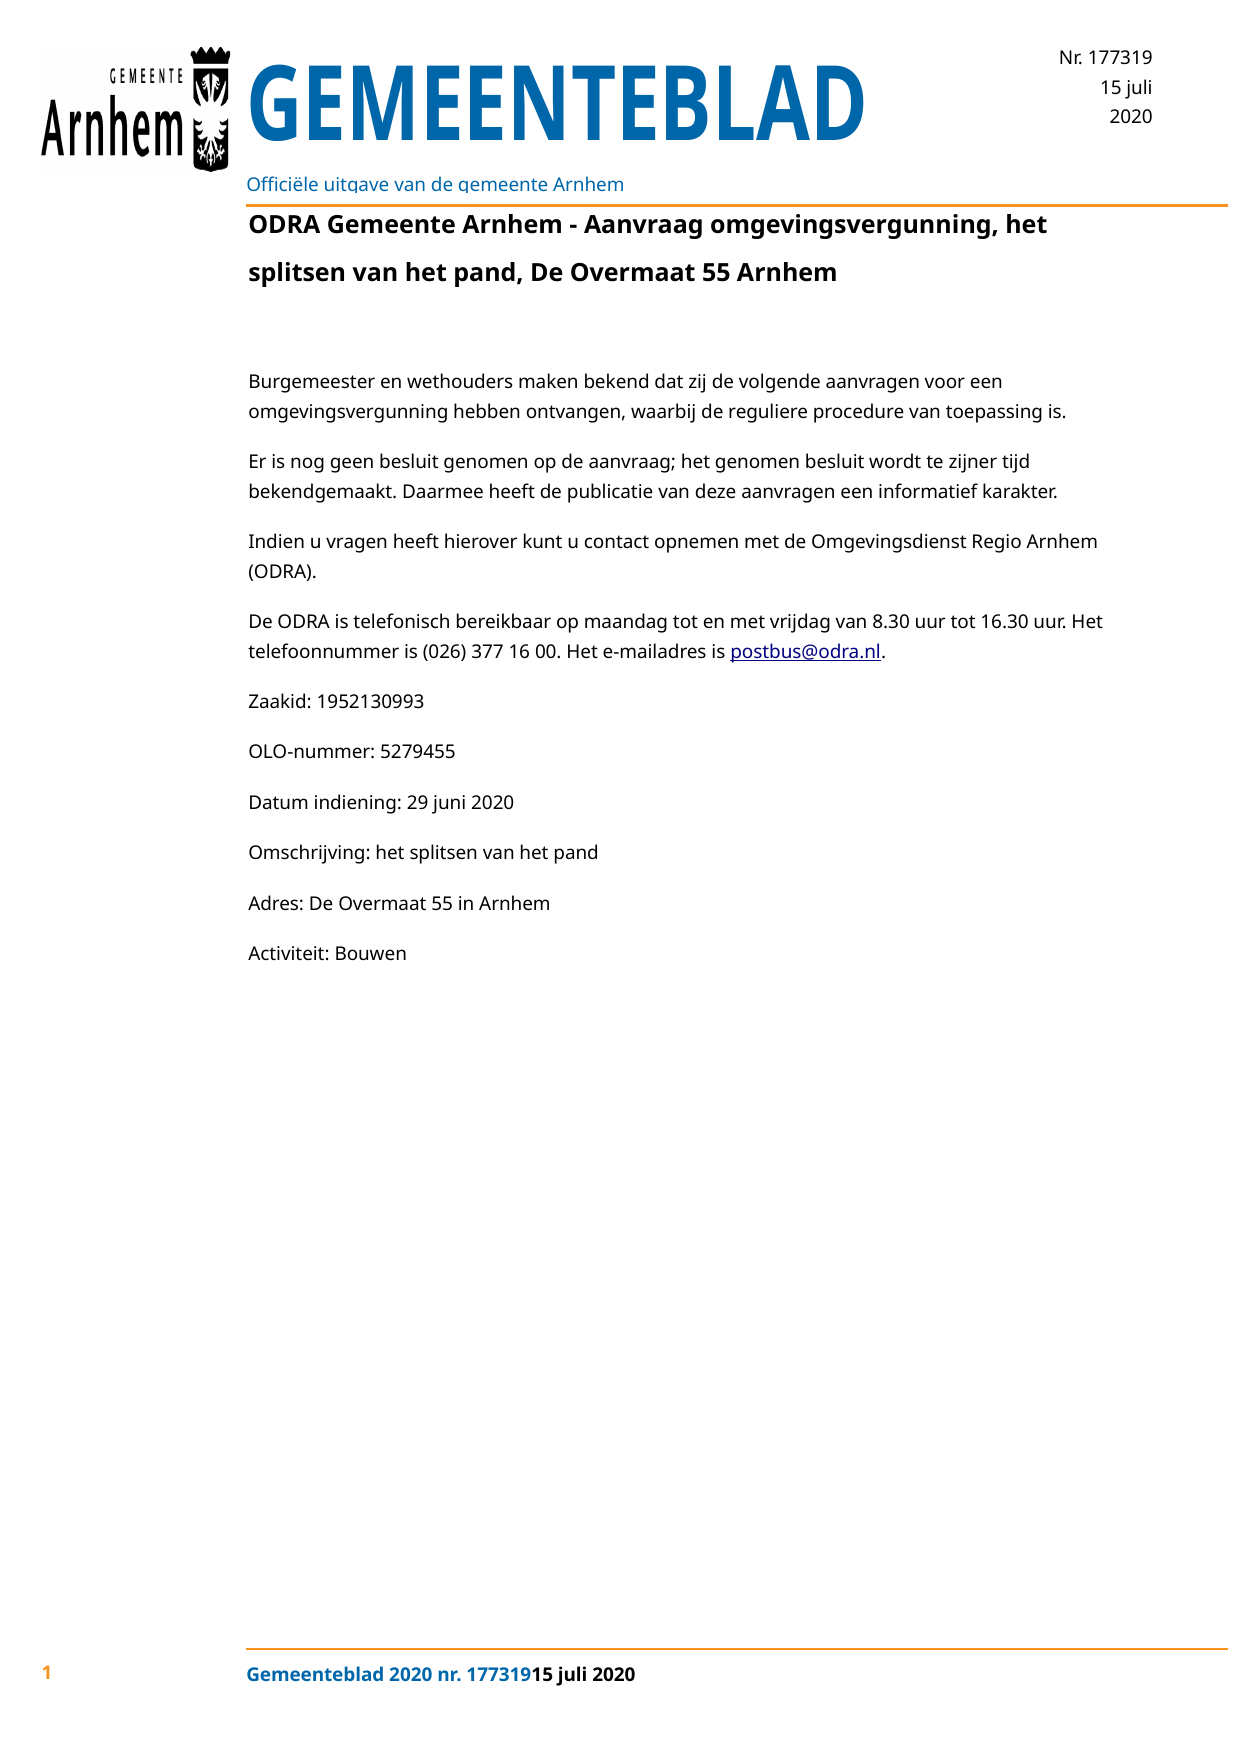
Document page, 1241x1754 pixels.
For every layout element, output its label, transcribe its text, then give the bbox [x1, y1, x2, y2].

text Activiteit: Bouwen [248, 940, 1152, 966]
text Datum indiening: 29 juni 2020 [248, 789, 1152, 815]
text De ODRA is telefonisch bereikbaar op maandag tot en met vrijdag van 8.30 uur tot 16.30 uur. Het telefoonnummer is (026) 377 16 00. Het e-mailadres is postbus@odra.nl. [248, 608, 1152, 664]
text Er is nog geen besluit genomen op de aanvraag; het genomen besluit wordt te zijner tijd bekendgemaakt. Daarmee heeft de publicatie van deze aanvragen een informatief karakter. [248, 448, 1152, 504]
text Adres: De Overmaat 55 in Arnhem [248, 890, 1152, 916]
text Zaakid: 1952130993 [248, 688, 1152, 714]
text ODRA Gemeente Arnhem - Aanvraag omgevingsvergunning, het splitsen van het pand, De Overmaat 55 Arnhem [248, 207, 1152, 288]
text Omschrijving: het splitsen van het pand [248, 839, 1152, 865]
picture [41, 47, 231, 172]
text OLO-nummer: 5279455 [248, 739, 1152, 764]
text Burgemeester en wethouders maken bekend dat zij de volgende aanvragen voor een omgevingsvergunning hebben ontvangen, waarbij de reguliere procedure van toepassing is. [248, 368, 1152, 424]
text Indien u vragen heeft hierover kunt u contact opnemen met de Omgevingsdienst Regio Arnhem (ODRA). [248, 528, 1152, 584]
